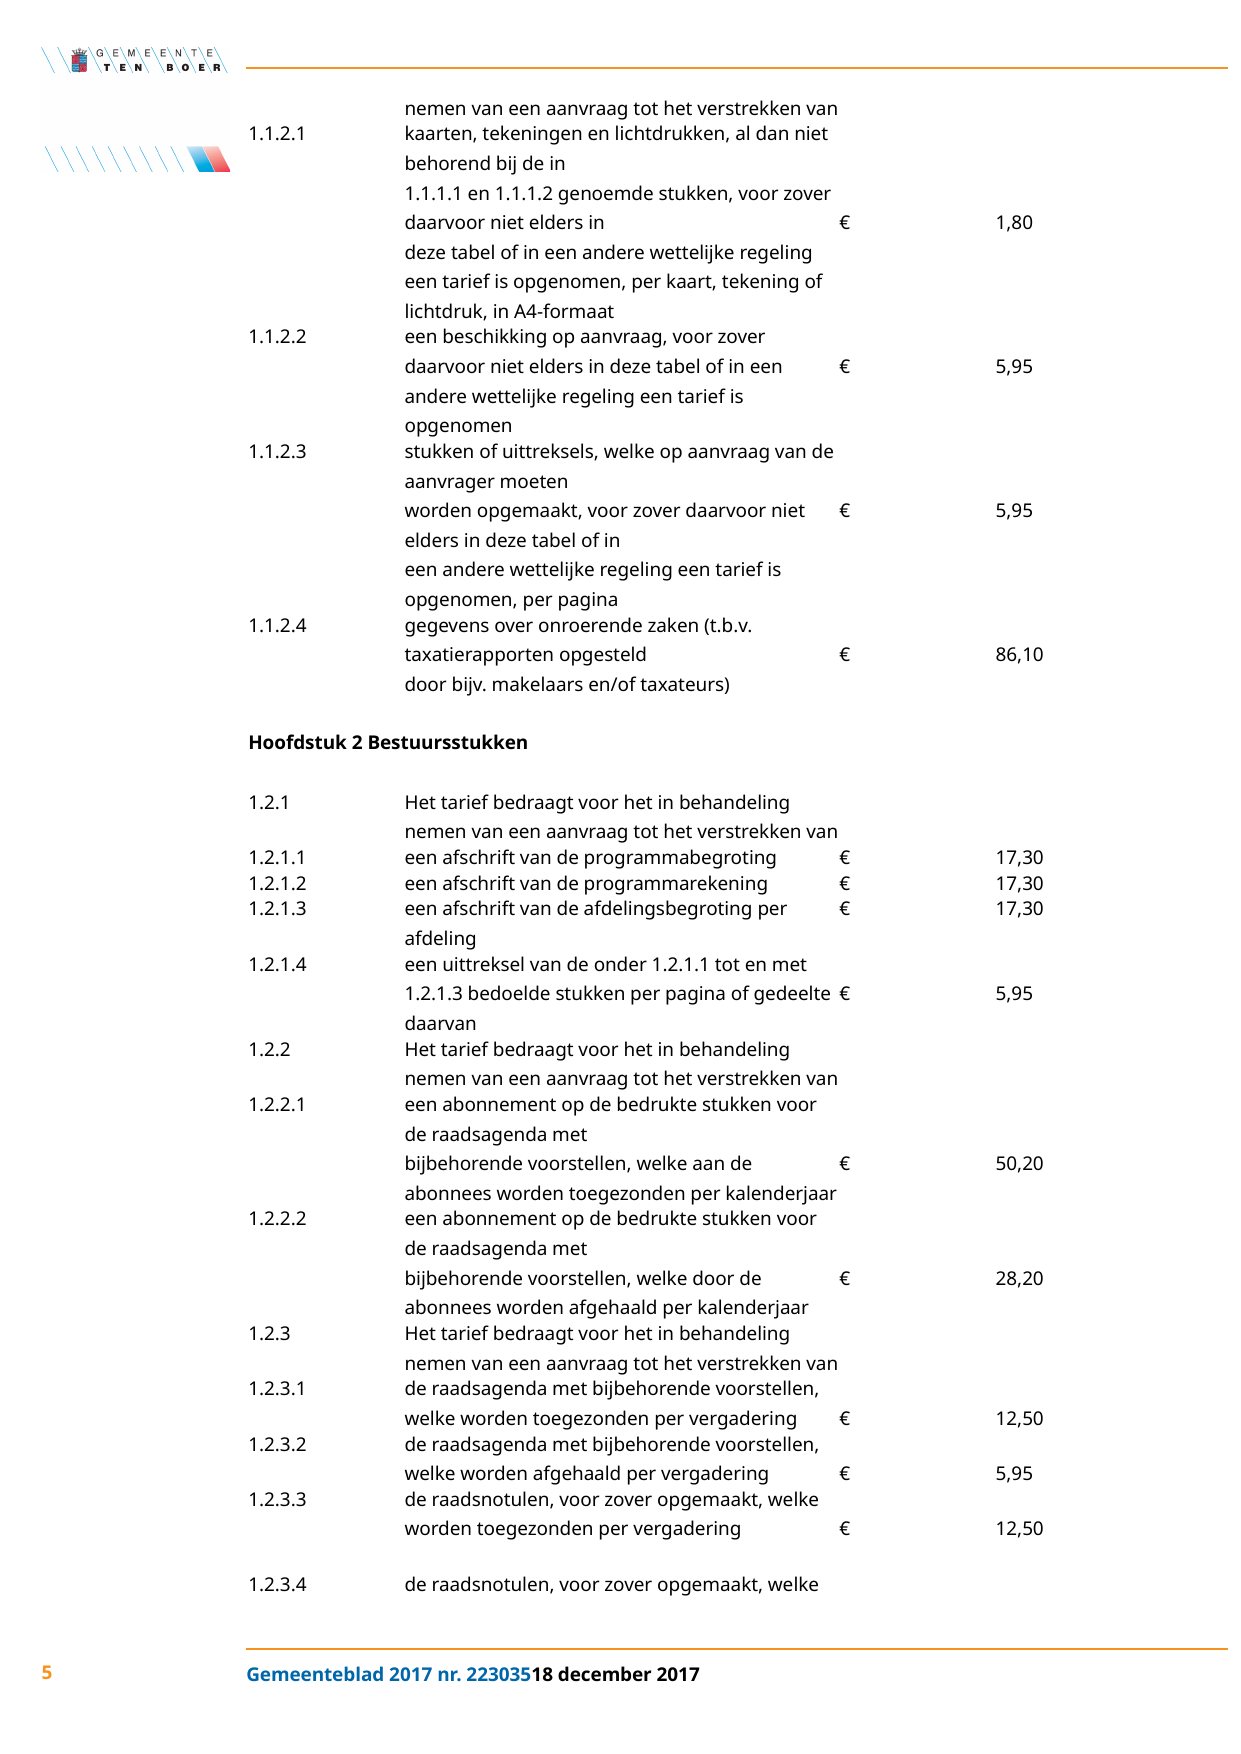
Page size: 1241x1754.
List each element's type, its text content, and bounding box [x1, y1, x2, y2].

table_cell € [839, 870, 995, 896]
table_cell een beschikking op aanvraag, voor zover daarvoor niet elders in deze tabel of in een andere wettelijke regeling een tarief is opgenomen [404, 324, 839, 438]
table_cell 1.2.1.2 [248, 870, 404, 896]
table_cell een afschrift van de programmabegroting [404, 844, 839, 870]
table_cell kaarten, tekeningen en lichtdrukken, al dan niet behorend bij de in 1.1.1.1 en 1.1.1.2 genoemde stukken, voor zover daarvoor niet elders in deze tabel of in een andere wettelijke regeling een tarief is opgenomen, per kaart, tekening of lichtdruk, in A4-formaat [404, 121, 839, 324]
table_cell 5,95 [995, 951, 1152, 1036]
table_cell 5,95 [995, 1431, 1152, 1486]
table_cell nemen van een aanvraag tot het verstrekken van [404, 95, 839, 121]
table_header Het tarief bedraagt voor het in behandeling nemen van een aanvraag tot het verstrekken van [404, 789, 839, 844]
table_cell € [839, 896, 995, 951]
table_cell 1.2.3.1 [248, 1375, 404, 1431]
table_cell een afschrift van de programmarekening [404, 870, 839, 896]
table_cell de raadsagenda met bijbehorende voorstellen, welke worden afgehaald per vergadering [404, 1431, 839, 1486]
table_cell [839, 1036, 995, 1091]
table_cell 1.2.3.3 [248, 1486, 404, 1541]
table_cell 1.2.1.3 [248, 896, 404, 951]
table_cell 17,30 [995, 896, 1152, 951]
table_cell 1.1.2.2 [248, 324, 404, 438]
table_cell € [839, 1431, 995, 1486]
table_header [839, 789, 995, 844]
table_cell gegevens over onroerende zaken (t.b.v. taxatierapporten opgesteld door bijv. makelaars en/of taxateurs) [404, 612, 839, 697]
table_cell 17,30 [995, 870, 1152, 896]
table_cell een afschrift van de afdelingsbegroting per afdeling [404, 896, 839, 951]
table_cell 5,95 [995, 324, 1152, 438]
table_cell [995, 1036, 1152, 1091]
table_cell 1,80 [995, 121, 1152, 324]
table_cell 1.2.3.2 [248, 1431, 404, 1486]
table_cell [839, 1541, 995, 1597]
table_cell 1.2.2.2 [248, 1206, 404, 1320]
table_cell 1.2.3.4 [248, 1541, 404, 1597]
table_cell [248, 95, 404, 121]
table_cell € [839, 951, 995, 1036]
table_cell € [839, 324, 995, 438]
table_cell 1.2.2 [248, 1036, 404, 1091]
table_cell 50,20 [995, 1091, 1152, 1206]
table_cell stukken of uittreksels, welke op aanvraag van de aanvrager moeten worden opgemaakt, voor zover daarvoor niet elders in deze tabel of in een andere wettelijke regeling een tarief is opgenomen, per pagina [404, 438, 839, 612]
table_cell Het tarief bedraagt voor het in behandeling nemen van een aanvraag tot het verstrekken van [404, 1036, 839, 1091]
table_cell 1.1.2.4 [248, 612, 404, 697]
table_cell 1.2.2.1 [248, 1091, 404, 1206]
table_cell 5,95 [995, 438, 1152, 612]
table_cell 1.2.1.4 [248, 951, 404, 1036]
table_cell € [839, 1206, 995, 1320]
table_cell 1.1.2.3 [248, 438, 404, 612]
table_cell € [839, 438, 995, 612]
table_cell 1.2.1.1 [248, 844, 404, 870]
table_cell 12,50 [995, 1486, 1152, 1541]
table_cell € [839, 1375, 995, 1431]
table_cell [995, 95, 1152, 121]
table_cell [995, 1320, 1152, 1375]
table_cell de raadsnotulen, voor zover opgemaakt, welke [404, 1541, 839, 1597]
table_cell € [839, 1486, 995, 1541]
table_cell 12,50 [995, 1375, 1152, 1431]
table_cell Het tarief bedraagt voor het in behandeling nemen van een aanvraag tot het verstrekken van [404, 1320, 839, 1375]
table_cell 1.2.3 [248, 1320, 404, 1375]
text Hoofdstuk 2 Bestuursstukken [248, 729, 1152, 755]
table_cell een uittreksel van de onder 1.2.1.1 tot en met 1.2.1.3 bedoelde stukken per pagina of gedeelte daarvan [404, 951, 839, 1036]
table_cell de raadsnotulen, voor zover opgemaakt, welke worden toegezonden per vergadering [404, 1486, 839, 1541]
table_cell [839, 95, 995, 121]
picture [41, 47, 231, 172]
table_header 1.2.1 [248, 789, 404, 844]
table_cell € [839, 1091, 995, 1206]
table_cell 86,10 [995, 612, 1152, 697]
table_header [995, 789, 1152, 844]
table_cell 17,30 [995, 844, 1152, 870]
table_cell de raadsagenda met bijbehorende voorstellen, welke worden toegezonden per vergadering [404, 1375, 839, 1431]
table_cell een abonnement op de bedrukte stukken voor de raadsagenda met bijbehorende voorstellen, welke door de abonnees worden afgehaald per kalenderjaar [404, 1206, 839, 1320]
table_cell 28,20 [995, 1206, 1152, 1320]
table_cell [995, 1541, 1152, 1597]
table_cell [839, 1320, 995, 1375]
table_cell 1.1.2.1 [248, 121, 404, 324]
table_cell € [839, 844, 995, 870]
table_cell € [839, 612, 995, 697]
table_cell € [839, 121, 995, 324]
table_cell een abonnement op de bedrukte stukken voor de raadsagenda met bijbehorende voorstellen, welke aan de abonnees worden toegezonden per kalenderjaar [404, 1091, 839, 1206]
